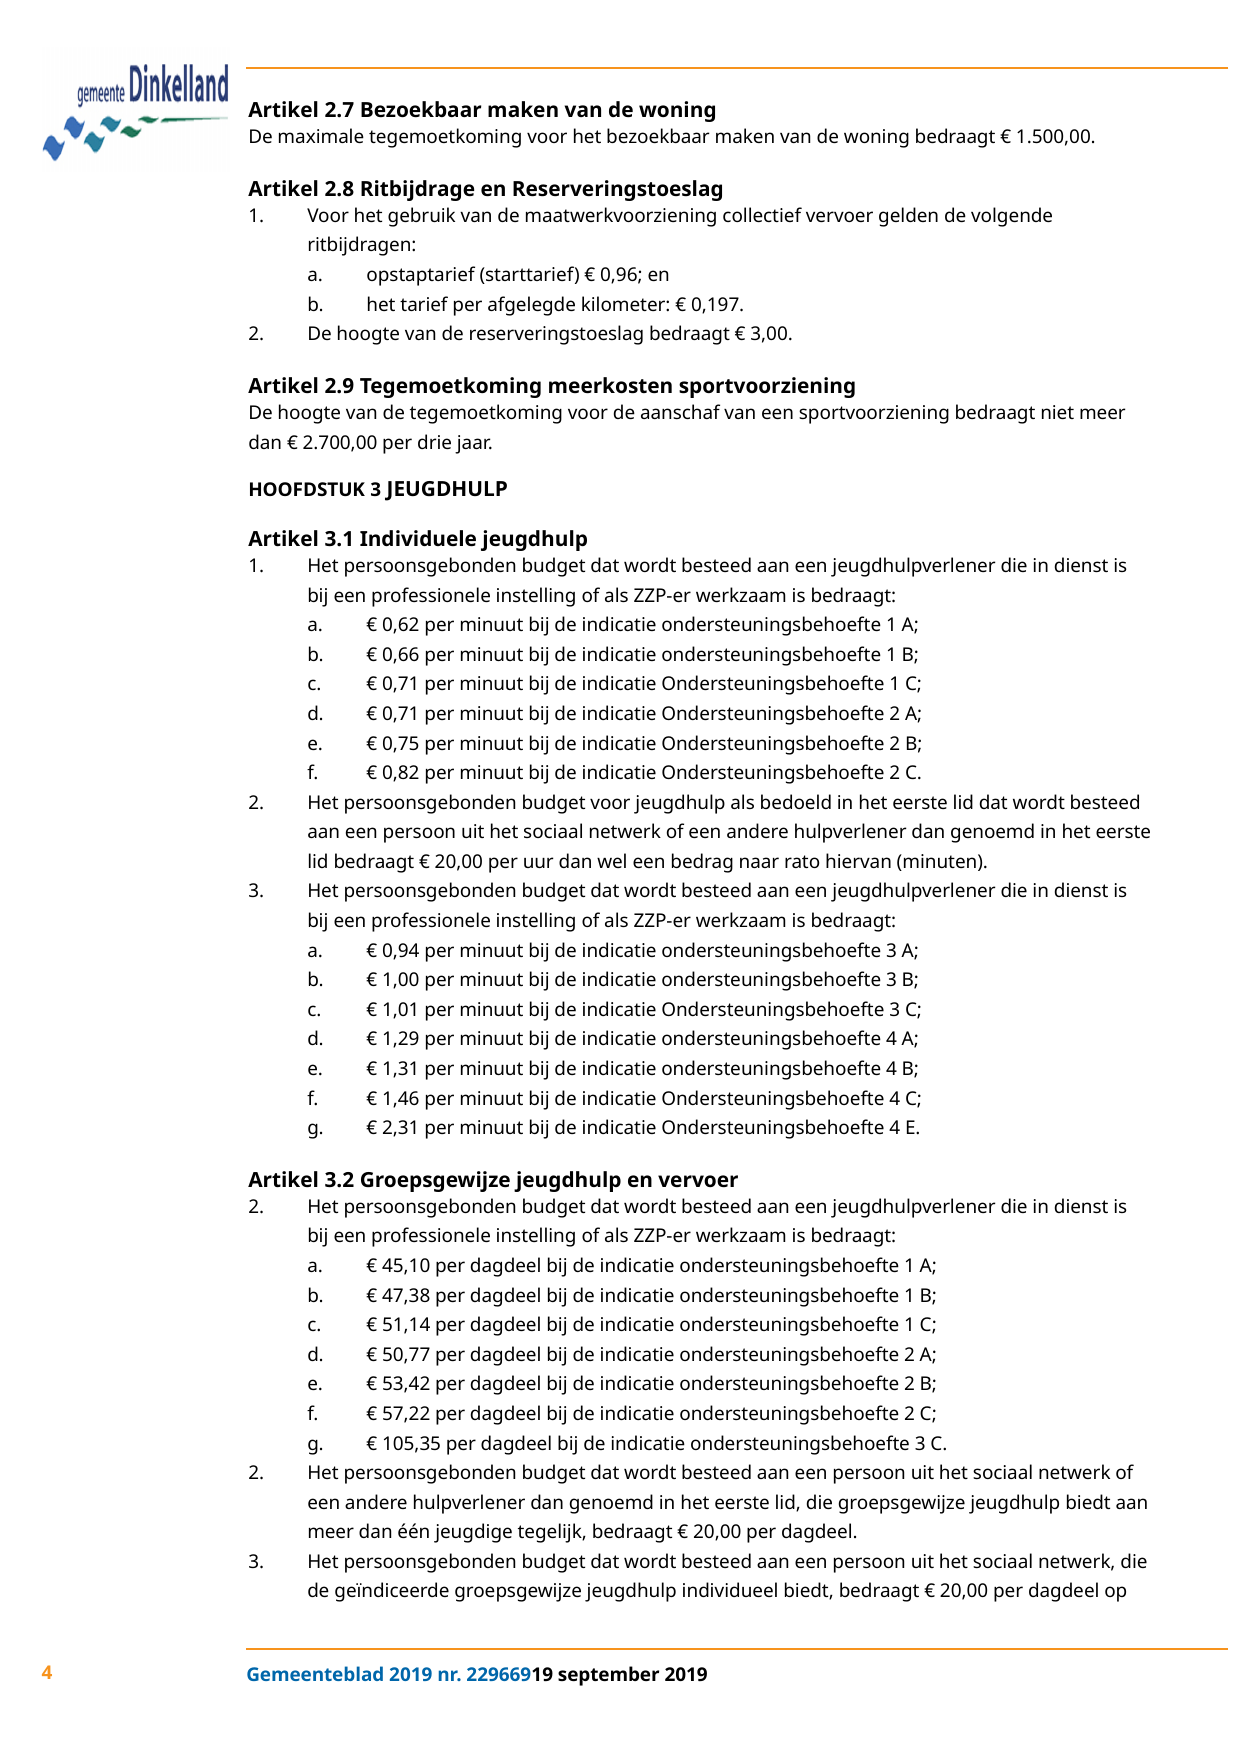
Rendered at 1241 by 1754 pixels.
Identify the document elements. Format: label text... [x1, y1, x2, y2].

list € 47,38 per dagdeel bij de indicatie ondersteuningsbehoefte 1 B; [307, 1282, 1152, 1308]
list € 1,00 per minuut bij de indicatie ondersteuningsbehoefte 3 B; [307, 966, 1152, 992]
list € 0,94 per minuut bij de indicatie ondersteuningsbehoefte 3 A; [307, 937, 1152, 962]
list Het persoonsgebonden budget dat wordt besteed aan een jeugdhulpverlener die in dienst is bij een professionele instelling of als ZZP-er werkzaam is bedraagt: [248, 1193, 1152, 1248]
text De hoogte van de tegemoetkoming voor de aanschaf van een sportvoorziening bedraagt niet meer dan € 2.700,00 per drie jaar. [248, 399, 1152, 454]
list Voor het gebruik van de maatwerkvoorziening collectief vervoer gelden de volgende ritbijdragen: [248, 202, 1152, 257]
list € 1,31 per minuut bij de indicatie ondersteuningsbehoefte 4 B; [307, 1055, 1152, 1081]
list € 53,42 per dagdeel bij de indicatie ondersteuningsbehoefte 2 B; [307, 1371, 1152, 1396]
text Artikel 2.9 Tegemoetkoming meerkosten sportvoorziening [248, 371, 1152, 399]
picture [41, 47, 231, 172]
text Artikel 2.8 Ritbijdrage en Reserveringstoeslag [248, 174, 1152, 202]
text Artikel 3.2 Groepsgewijze jeugdhulp en vervoer [248, 1165, 1152, 1193]
list Het persoonsgebonden budget dat wordt besteed aan een persoon uit het sociaal netwerk of een andere hulpverlener dan genoemd in het eerste lid, die groepsgewijze jeugdhulp biedt aan meer dan één jeugdige tegelijk, bedraagt € 20,00 per dagdeel. [248, 1459, 1152, 1544]
list Het persoonsgebonden budget dat wordt besteed aan een persoon uit het sociaal netwerk, die de geïndiceerde groepsgewijze jeugdhulp individueel biedt, bedraagt € 20,00 per dagdeel op [248, 1548, 1152, 1603]
list € 0,71 per minuut bij de indicatie Ondersteuningsbehoefte 1 C; [307, 671, 1152, 696]
list € 1,01 per minuut bij de indicatie Ondersteuningsbehoefte 3 C; [307, 996, 1152, 1022]
list Het persoonsgebonden budget voor jeugdhulp als bedoeld in het eerste lid dat wordt besteed aan een persoon uit het sociaal netwerk of een andere hulpverlener dan genoemd in het eerste lid bedraagt € 20,00 per uur dan wel een bedrag naar rato hiervan (minuten). [248, 789, 1152, 874]
list het tarief per afgelegde kilometer: € 0,197. [307, 291, 1152, 317]
text De maximale tegemoetkoming voor het bezoekbaar maken van de woning bedraagt € 1.500,00. [248, 123, 1152, 149]
list € 0,75 per minuut bij de indicatie Ondersteuningsbehoefte 2 B; [307, 730, 1152, 755]
text Artikel 3.1 Individuele jeugdhulp [248, 524, 1152, 552]
text HOOFDSTUK 3 JEUGDHULP [248, 474, 1152, 503]
list € 0,66 per minuut bij de indicatie ondersteuningsbehoefte 1 B; [307, 641, 1152, 667]
list € 0,71 per minuut bij de indicatie Ondersteuningsbehoefte 2 A; [307, 700, 1152, 726]
list € 45,10 per dagdeel bij de indicatie ondersteuningsbehoefte 1 A; [307, 1252, 1152, 1278]
list € 1,46 per minuut bij de indicatie Ondersteuningsbehoefte 4 C; [307, 1085, 1152, 1110]
list € 0,82 per minuut bij de indicatie Ondersteuningsbehoefte 2 C. [307, 759, 1152, 785]
list € 2,31 per minuut bij de indicatie Ondersteuningsbehoefte 4 E. [307, 1114, 1152, 1140]
list € 57,22 per dagdeel bij de indicatie ondersteuningsbehoefte 2 C; [307, 1400, 1152, 1426]
list € 50,77 per dagdeel bij de indicatie ondersteuningsbehoefte 2 A; [307, 1341, 1152, 1367]
list Het persoonsgebonden budget dat wordt besteed aan een jeugdhulpverlener die in dienst is bij een professionele instelling of als ZZP-er werkzaam is bedraagt: [248, 552, 1152, 607]
list De hoogte van de reserveringstoeslag bedraagt € 3,00. [248, 320, 1152, 346]
list opstaptarief (starttarief) € 0,96; en [307, 261, 1152, 287]
list € 51,14 per dagdeel bij de indicatie ondersteuningsbehoefte 1 C; [307, 1311, 1152, 1337]
list € 1,29 per minuut bij de indicatie ondersteuningsbehoefte 4 A; [307, 1026, 1152, 1051]
list € 0,62 per minuut bij de indicatie ondersteuningsbehoefte 1 A; [307, 611, 1152, 637]
list € 105,35 per dagdeel bij de indicatie ondersteuningsbehoefte 3 C. [307, 1430, 1152, 1456]
list Het persoonsgebonden budget dat wordt besteed aan een jeugdhulpverlener die in dienst is bij een professionele instelling of als ZZP-er werkzaam is bedraagt: [248, 878, 1152, 933]
text Artikel 2.7 Bezoekbaar maken van de woning [248, 95, 1152, 123]
